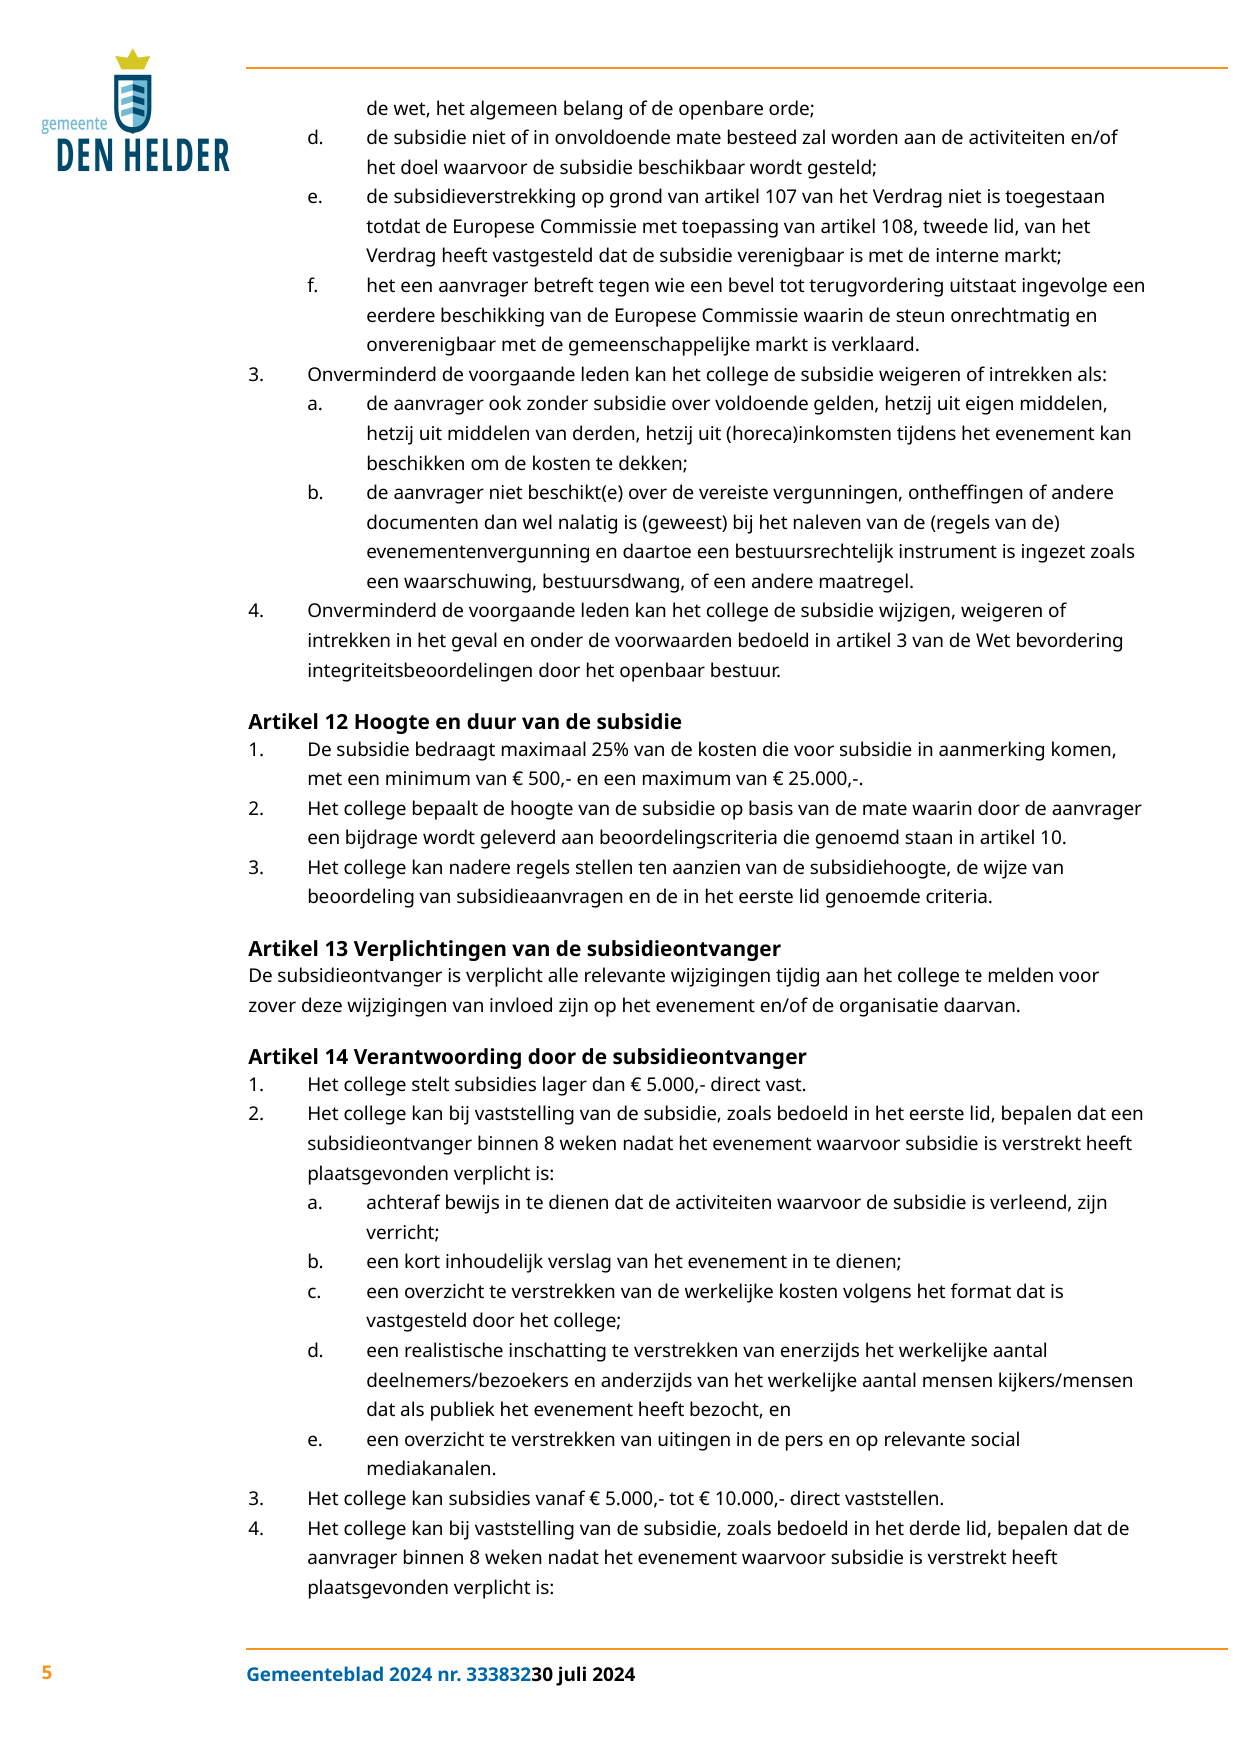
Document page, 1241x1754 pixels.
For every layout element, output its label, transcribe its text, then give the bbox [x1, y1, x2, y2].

picture [41, 47, 231, 172]
list de aanvrager ook zonder subsidie over voldoende gelden, hetzij uit eigen middelen, hetzij uit middelen van derden, hetzij uit (horeca)inkomsten tijdens het evenement kan beschikken om de kosten te dekken; [307, 391, 1152, 476]
text Artikel 14 Verantwoording door de subsidieontvanger [248, 1042, 1152, 1071]
list de subsidie niet of in onvoldoende mate besteed zal worden aan de activiteiten en/of het doel waarvoor de subsidie beschikbaar wordt gesteld; [307, 124, 1152, 180]
list een realistische inschatting te verstrekken van enerzijds het werkelijke aantal deelnemers/bezoekers en anderzijds van het werkelijke aantal mensen kijkers/mensen dat als publiek het evenement heeft bezocht, en [307, 1337, 1152, 1422]
list een kort inhoudelijk verslag van het evenement in te dienen; [307, 1248, 1152, 1274]
list Onverminderd de voorgaande leden kan het college de subsidie wijzigen, weigeren of intrekken in het geval en onder de voorwaarden bedoeld in artikel 3 van de Wet bevordering integriteitsbeoordelingen door het openbaar bestuur. [248, 598, 1152, 683]
list Het college bepaalt de hoogte van de subsidie op basis van de mate waarin door de aanvrager een bijdrage wordt geleverd aan beoordelingscriteria die genoemd staan in artikel 10. [248, 795, 1152, 850]
list Het college kan bij vaststelling van de subsidie, zoals bedoeld in het derde lid, bepalen dat de aanvrager binnen 8 weken nadat het evenement waarvoor subsidie is verstrekt heeft plaatsgevonden verplicht is: [248, 1515, 1152, 1599]
list de aanvrager niet beschikt(e) over de vereiste vergunningen, ontheffingen of andere documenten dan wel nalatig is (geweest) bij het naleven van de (regels van de) evenementenvergunning en daartoe een bestuursrechtelijk instrument is ingezet zoals een waarschuwing, bestuursdwang, of een andere maatregel. [307, 479, 1152, 594]
list Het college kan nadere regels stellen ten aanzien van de subsidiehoogte, de wijze van beoordeling van subsidieaanvragen en de in het eerste lid genoemde criteria. [248, 854, 1152, 909]
list De subsidie bedraagt maximaal 25% van de kosten die voor subsidie in aanmerking komen, met een minimum van € 500,- en een maximum van € 25.000,-. [248, 736, 1152, 791]
list een overzicht te verstrekken van de werkelijke kosten volgens het format dat is vastgesteld door het college; [307, 1278, 1152, 1333]
picture [220, 160, 224, 172]
text Artikel 13 Verplichtingen van de subsidieontvanger [248, 934, 1152, 962]
list achteraf bewijs in te dienen dat de activiteiten waarvoor de subsidie is verleend, zijn verricht; [307, 1189, 1152, 1244]
text Artikel 12 Hoogte en duur van de subsidie [248, 707, 1152, 736]
list Onverminderd de voorgaande leden kan het college de subsidie weigeren of intrekken als: [248, 361, 1152, 387]
picture [182, 144, 187, 165]
text De subsidieontvanger is verplicht alle relevante wijzigingen tijdig aan het college te melden voor zover deze wijzigingen van invloed zijn op het evenement en/of de organisatie daarvan. [248, 962, 1152, 1018]
picture [63, 144, 68, 165]
list Het college kan subsidies vanaf € 5.000,- tot € 10.000,- direct vaststellen. [248, 1485, 1152, 1511]
picture [130, 157, 135, 172]
list een overzicht te verstrekken van uitingen in de pers en op relevante social mediakanalen. [307, 1426, 1152, 1481]
picture [100, 154, 106, 172]
list Het college stelt subsidies lager dan € 5.000,- direct vast. [248, 1071, 1152, 1097]
list het een aanvrager betreft tegen wie een bevel tot terugvordering uitstaat ingevolge een eerdere beschikking van de Europese Commissie waarin de steun onrechtmatig en onverenigbaar met de gemeenschappelijke markt is verklaard. [307, 272, 1152, 357]
list de wet, het algemeen belang of de openbare orde; [307, 95, 1152, 121]
list de subsidieverstrekking op grond van artikel 107 van het Verdrag niet is toegestaan totdat de Europese Commissie met toepassing van artikel 108, tweede lid, van het Verdrag heeft vastgesteld dat de subsidie verenigbaar is met de interne markt; [307, 183, 1152, 268]
list Het college kan bij vaststelling van de subsidie, zoals bedoeld in het eerste lid, bepalen dat een subsidieontvanger binnen 8 weken nadat het evenement waarvoor subsidie is verstrekt heeft plaatsgevonden verplicht is: [248, 1101, 1152, 1185]
